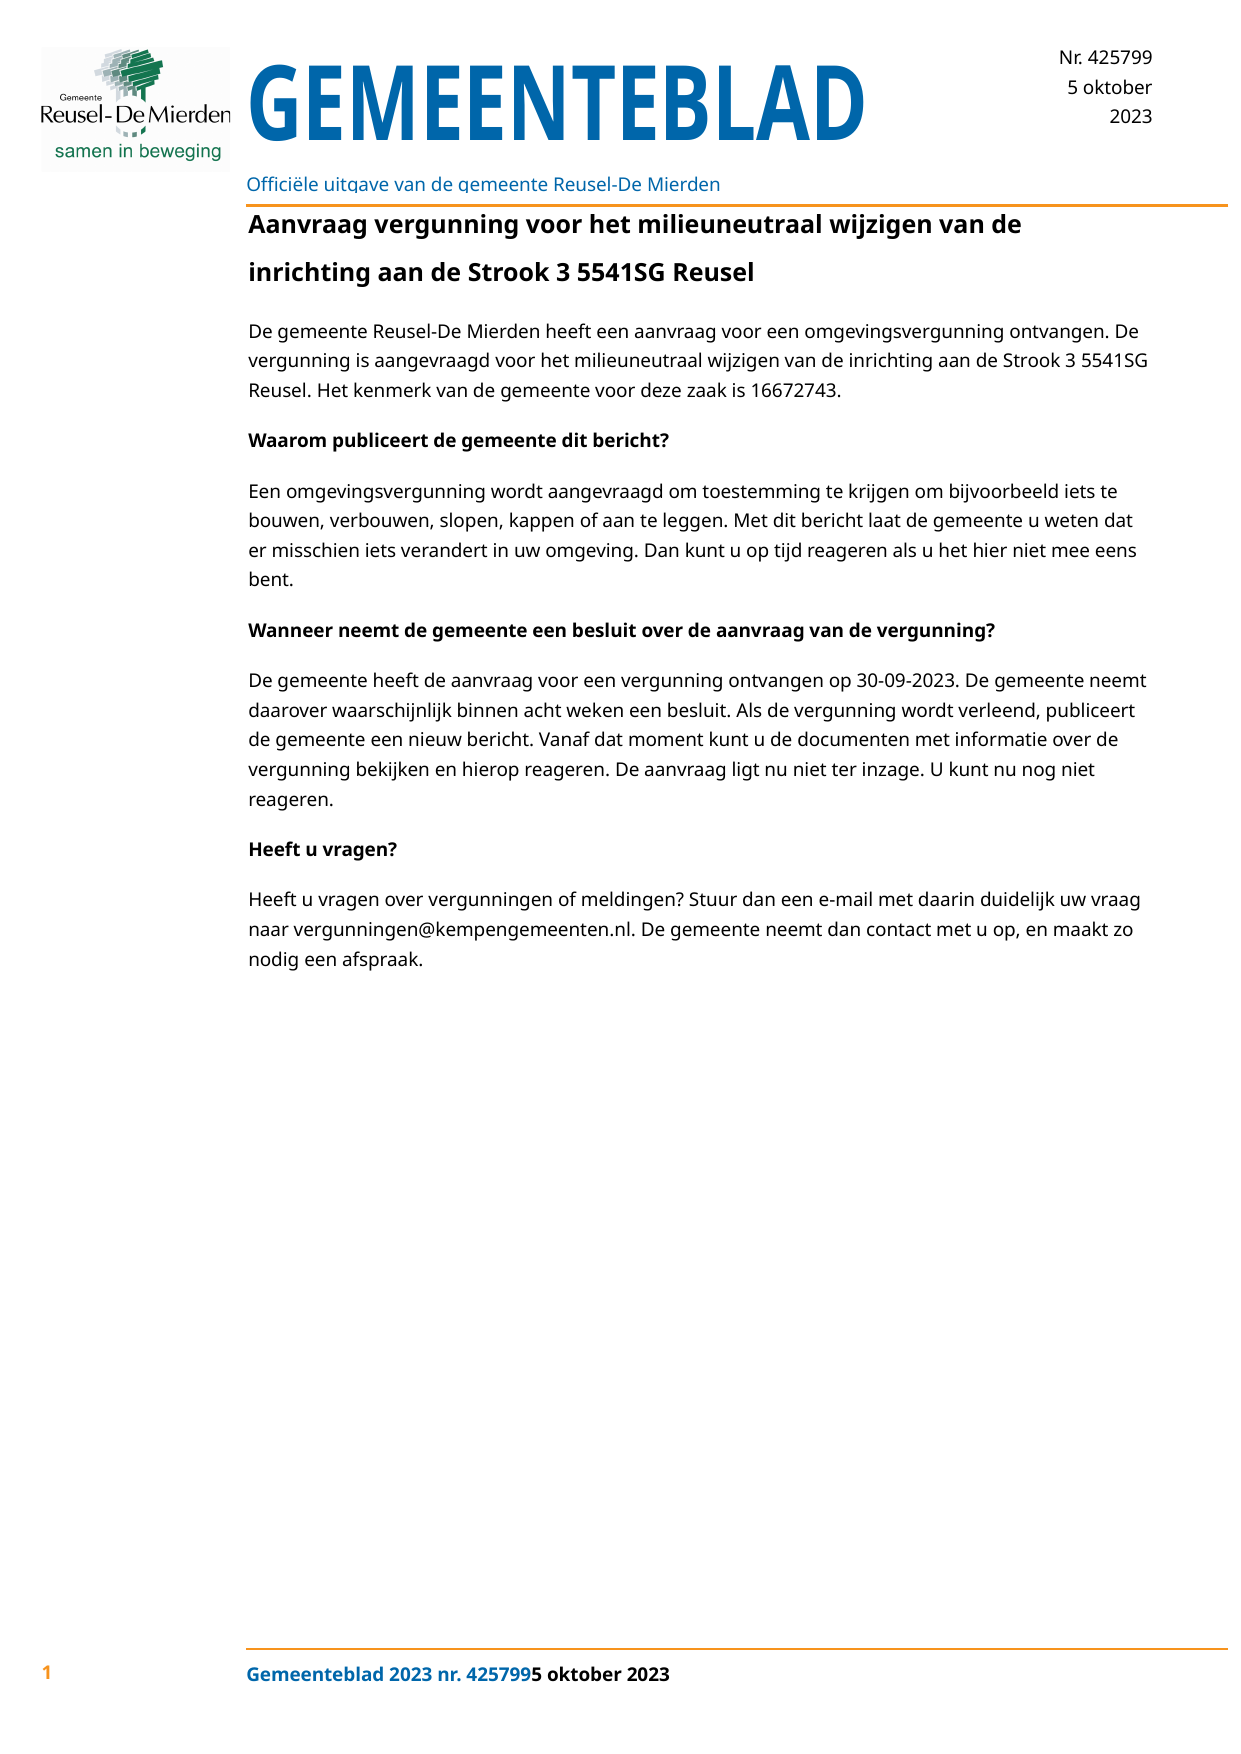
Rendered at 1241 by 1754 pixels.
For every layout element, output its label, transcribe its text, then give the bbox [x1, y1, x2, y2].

picture [41, 47, 231, 172]
text De gemeente heeft de aanvraag voor een vergunning ontvangen op 30-09-2023. De gemeente neemt daarover waarschijnlijk binnen acht weken een besluit. Als de vergunning wordt verleend, publiceert de gemeente een nieuw bericht. Vanaf dat moment kunt u de documenten met informatie over de vergunning bekijken en hierop reageren. De aanvraag ligt nu niet ter inzage. U kunt nu nog niet reageren. [248, 667, 1152, 812]
text Waarom publiceert de gemeente dit bericht? [248, 427, 1152, 453]
text Wanneer neemt de gemeente een besluit over de aanvraag van de vergunning? [248, 617, 1152, 643]
text Aanvraag vergunning voor het milieuneutraal wijzigen van de inrichting aan de Strook 3 5541SG Reusel [248, 207, 1152, 288]
text Heeft u vragen over vergunningen of meldingen? Stuur dan een e-mail met daarin duidelijk uw vraag naar vergunningen@kempengemeenten.nl. De gemeente neemt dan contact met u op, en maakt zo nodig een afspraak. [248, 887, 1152, 972]
text Heeft u vragen? [248, 836, 1152, 862]
text De gemeente Reusel-De Mierden heeft een aanvraag voor een omgevingsvergunning ontvangen. De vergunning is aangevraagd voor het milieuneutraal wijzigen van de inrichting aan de Strook 3 5541SG Reusel. Het kenmerk van de gemeente voor deze zaak is 16672743. [248, 318, 1152, 403]
text Een omgevingsvergunning wordt aangevraagd om toestemming te krijgen om bijvoorbeeld iets te bouwen, verbouwen, slopen, kappen of aan te leggen. Met dit bericht laat de gemeente u weten dat er misschien iets verandert in uw omgeving. Dan kunt u op tijd reageren als u het hier niet mee eens bent. [248, 478, 1152, 592]
